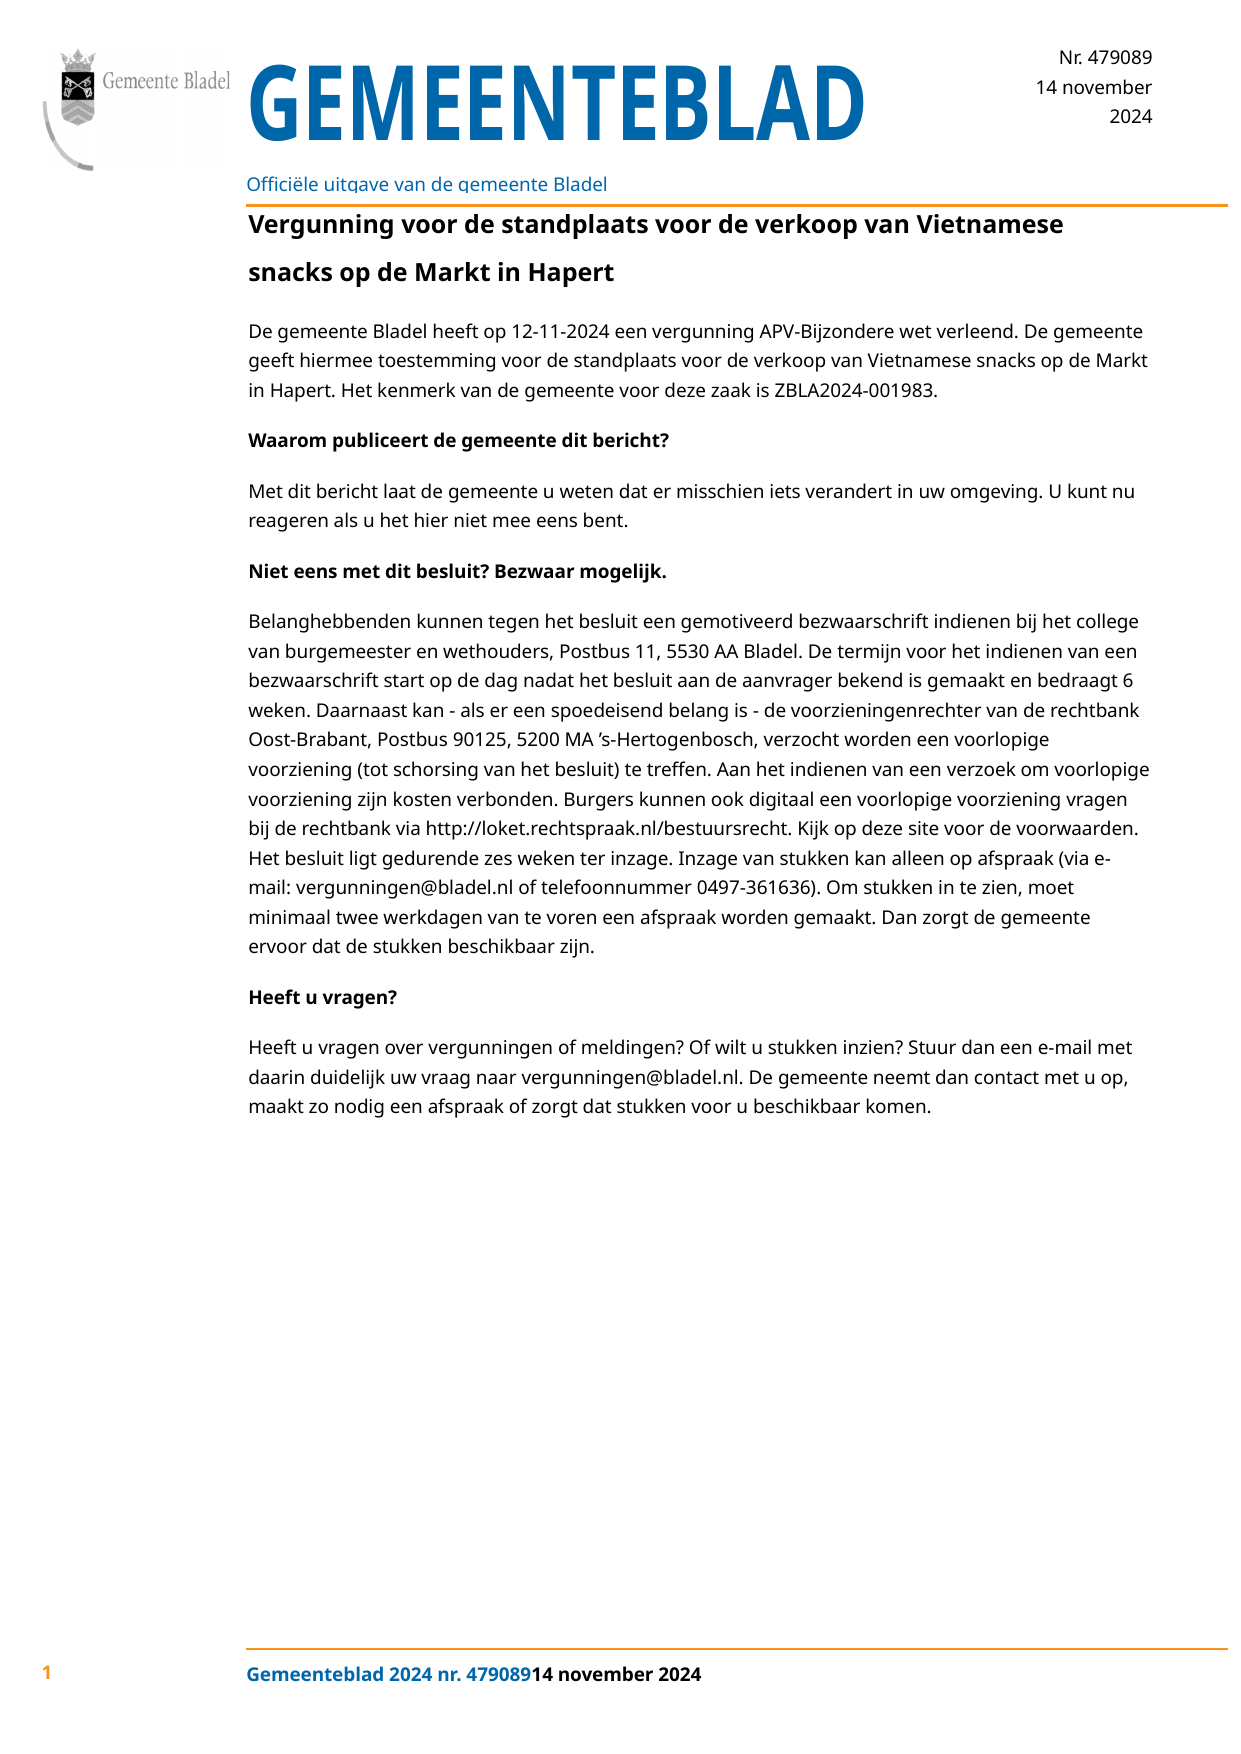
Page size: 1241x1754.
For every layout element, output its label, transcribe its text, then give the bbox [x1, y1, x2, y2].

text Heeft u vragen over vergunningen of meldingen? Of wilt u stukken inzien? Stuur dan een e-mail met daarin duidelijk uw vraag naar vergunningen@bladel.nl. De gemeente neemt dan contact met u op, maakt zo nodig een afspraak of zorgt dat stukken voor u beschikbaar komen. [248, 1034, 1152, 1119]
text Waarom publiceert de gemeente dit bericht? [248, 427, 1152, 453]
text Belanghebbenden kunnen tegen het besluit een gemotiveerd bezwaarschrift indienen bij het college van burgemeester en wethouders, Postbus 11, 5530 AA Bladel. De termijn voor het indienen van een bezwaarschrift start op de dag nadat het besluit aan de aanvrager bekend is gemaakt en bedraagt 6 weken. Daarnaast kan - als er een spoedeisend belang is - de voorzieningenrechter van de rechtbank Oost-Brabant, Postbus 90125, 5200 MA ’s-Hertogenbosch, verzocht worden een voorlopige voorziening (tot schorsing van het besluit) te treffen. Aan het indienen van een verzoek om voorlopige voorziening zijn kosten verbonden. Burgers kunnen ook digitaal een voorlopige voorziening vragen bij de rechtbank via http://loket.rechtspraak.nl/bestuursrecht. Kijk op deze site voor de voorwaarden. Het besluit ligt gedurende zes weken ter inzage. Inzage van stukken kan alleen op afspraak (via e-mail: vergunningen@bladel.nl of telefoonnummer 0497-361636). Om stukken in te zien, moet minimaal twee werkdagen van te voren een afspraak worden gemaakt. Dan zorgt de gemeente ervoor dat de stukken beschikbaar zijn. [248, 608, 1152, 959]
picture [41, 47, 231, 172]
text De gemeente Bladel heeft op 12-11-2024 een vergunning APV-Bijzondere wet verleend. De gemeente geeft hiermee toestemming voor de standplaats voor de verkoop van Vietnamese snacks op de Markt in Hapert. Het kenmerk van de gemeente voor deze zaak is ZBLA2024-001983. [248, 318, 1152, 403]
text Niet eens met dit besluit? Bezwaar mogelijk. [248, 558, 1152, 584]
text Heeft u vragen? [248, 984, 1152, 1010]
text Vergunning voor de standplaats voor de verkoop van Vietnamese snacks op de Markt in Hapert [248, 207, 1152, 288]
text Met dit bericht laat de gemeente u weten dat er misschien iets verandert in uw omgeving. U kunt nu reageren als u het hier niet mee eens bent. [248, 478, 1152, 533]
